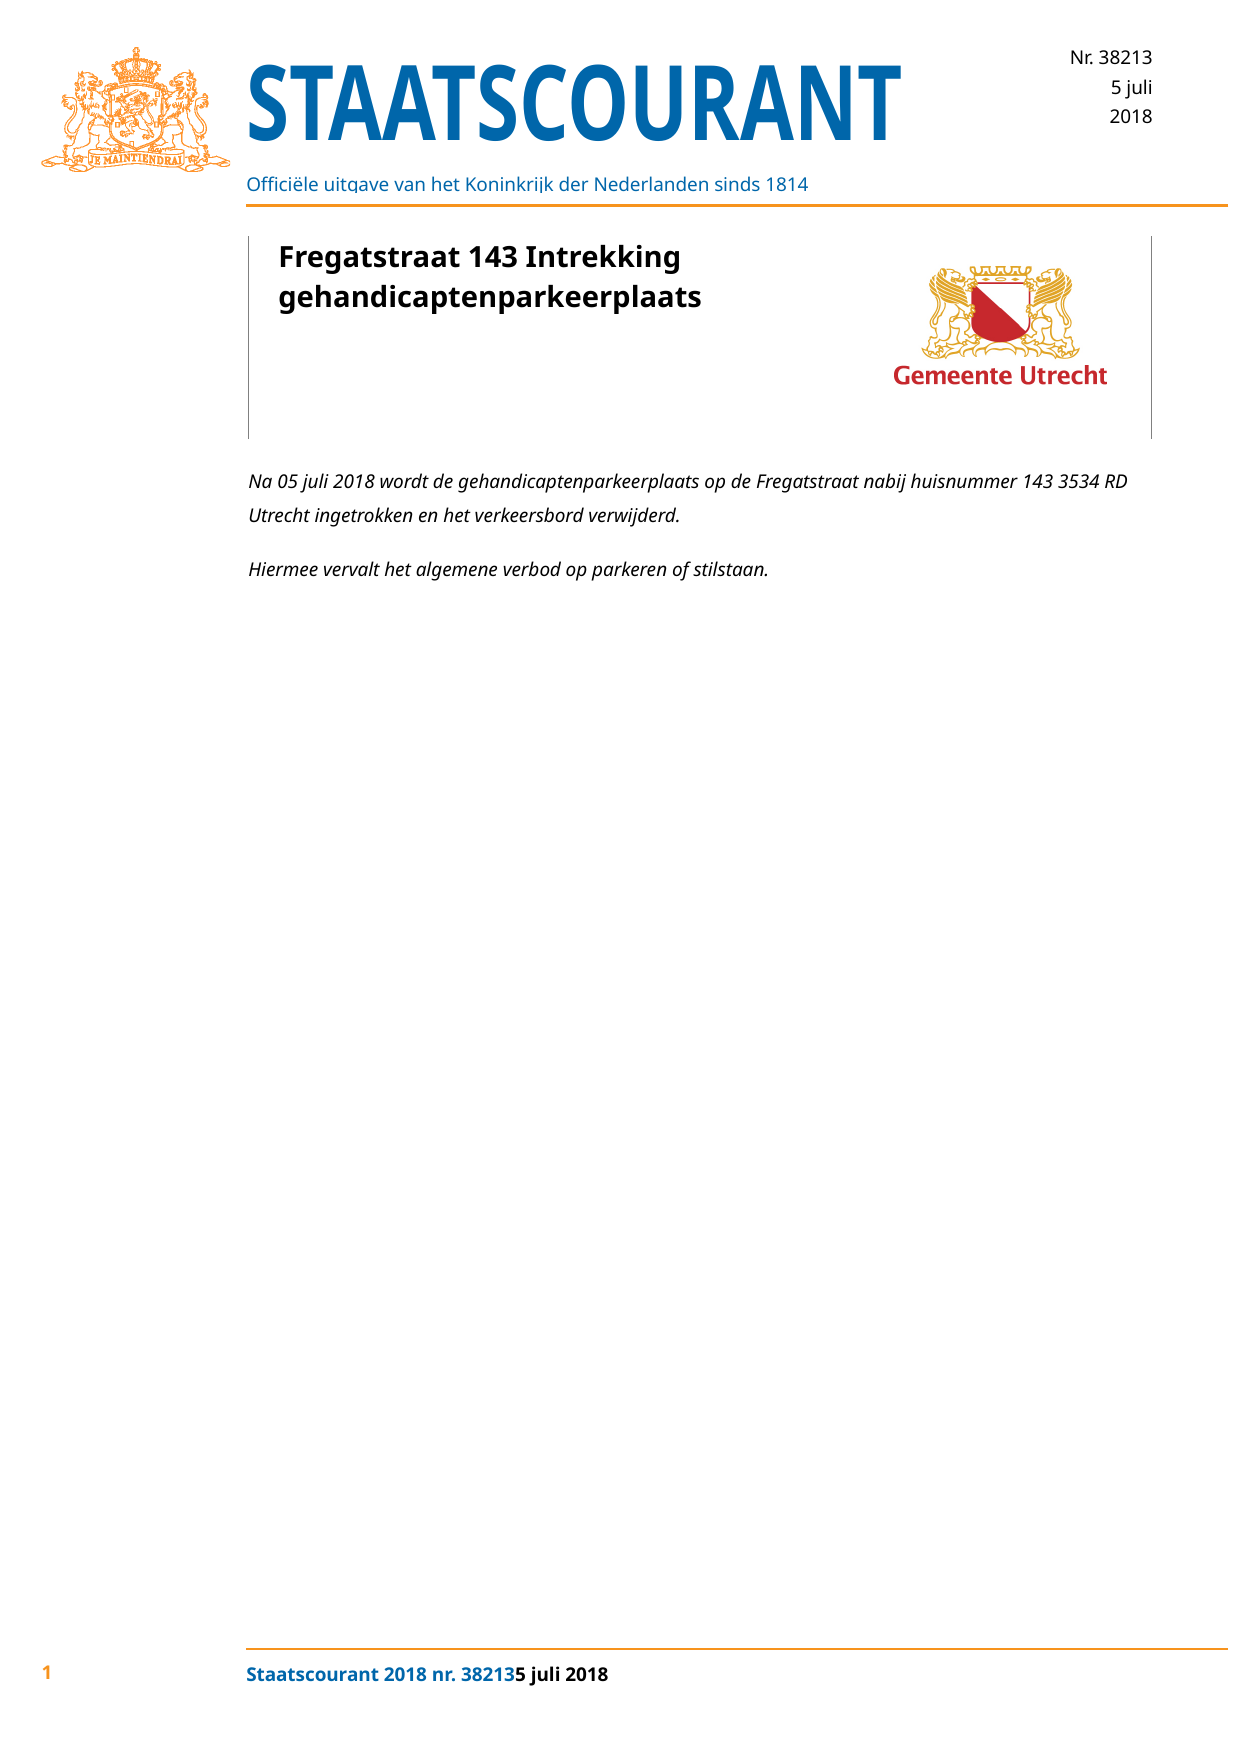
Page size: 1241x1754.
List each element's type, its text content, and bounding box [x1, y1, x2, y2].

table_header [850, 236, 882, 413]
picture [41, 47, 231, 172]
picture [882, 236, 1119, 414]
table_header Fregatstraat 143 Intrekking gehandicaptenparkeerplaats [249, 236, 850, 439]
text Na 05 juli 2018 wordt de gehandicaptenparkeerplaats op de Fregatstraat nabij huisnummer 143 3534 RD Utrecht ingetrokken en het verkeersbord verwijderd. [248, 469, 1152, 528]
table_header [850, 414, 1151, 439]
table_header [1119, 236, 1151, 413]
text Hiermee vervalt het algemene verbod op parkeren of stilstaan. [248, 556, 1152, 582]
